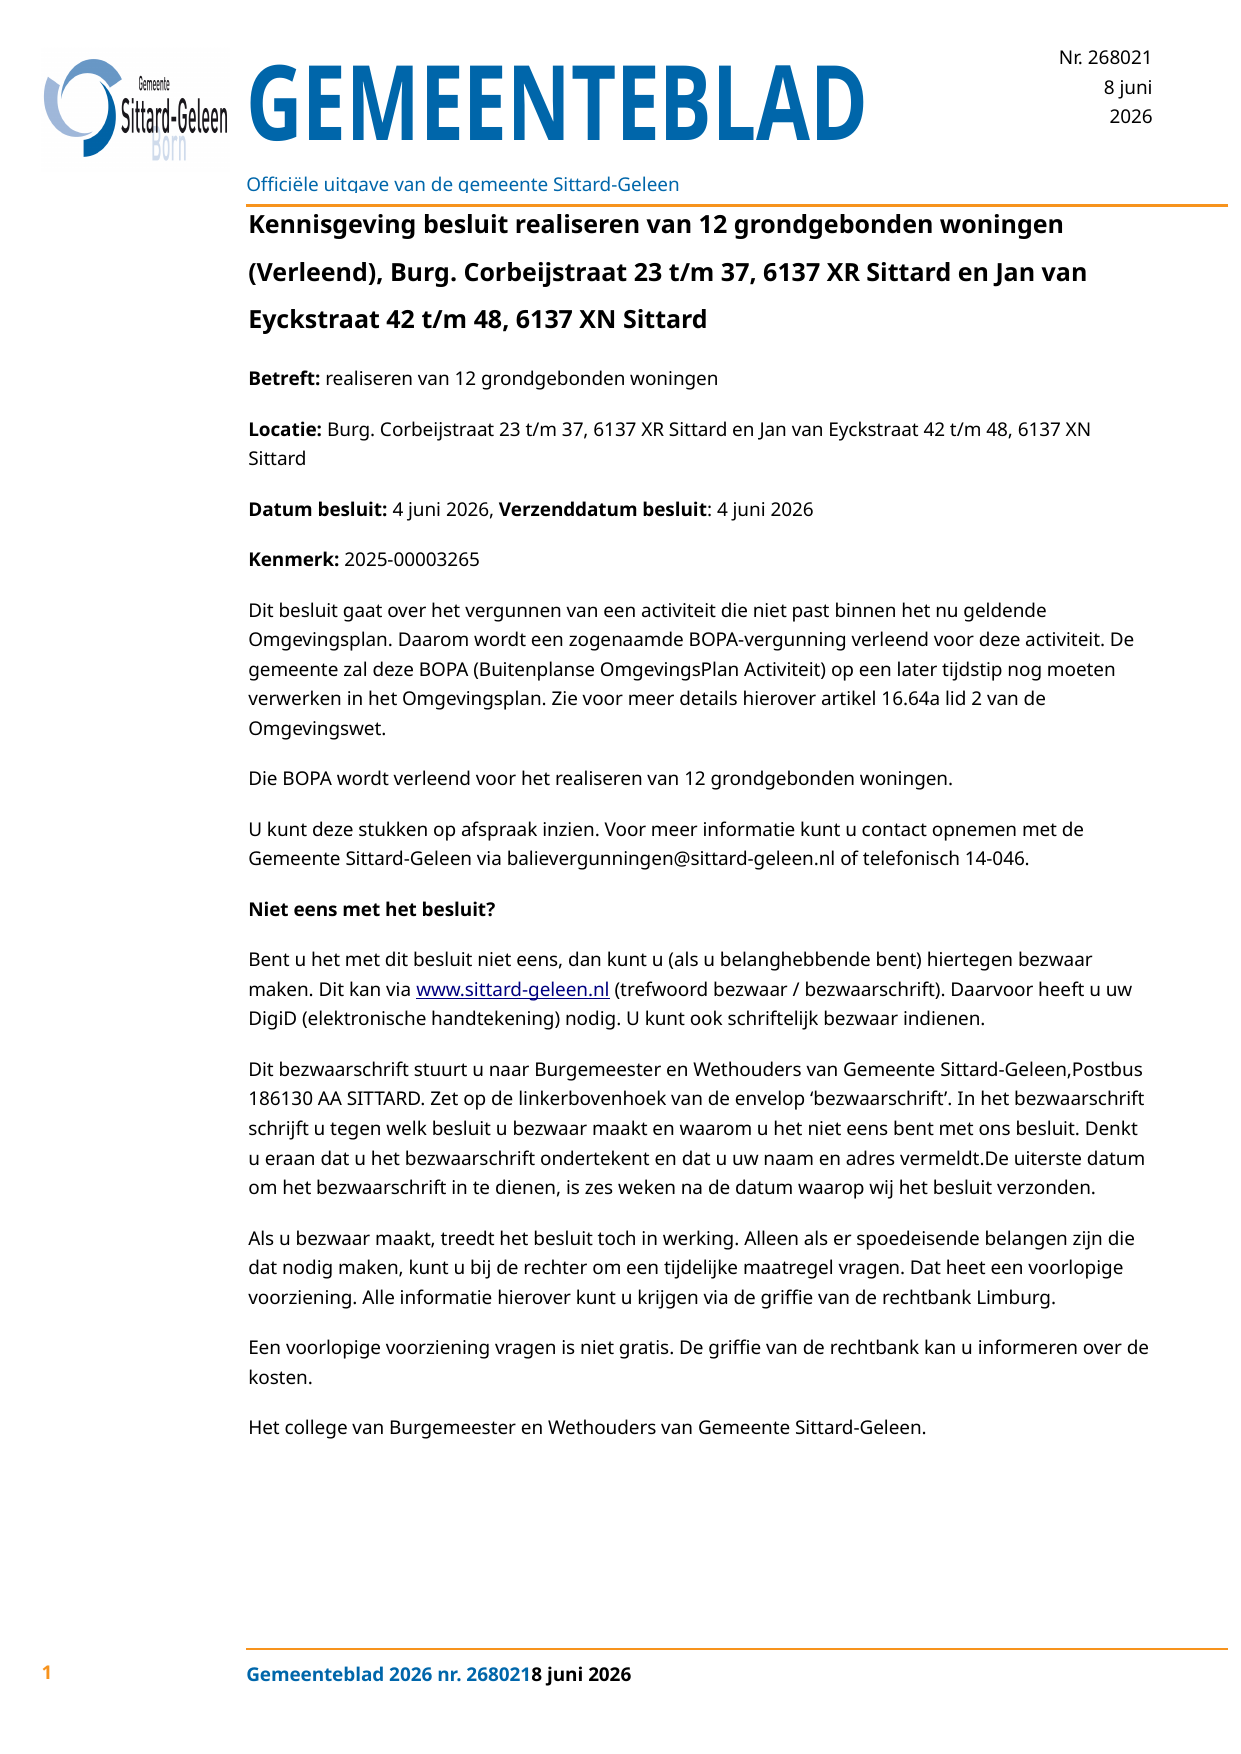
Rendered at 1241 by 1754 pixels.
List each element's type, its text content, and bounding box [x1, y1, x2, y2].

text Een voorlopige voorziening vragen is niet gratis. De griffie van de rechtbank kan u informeren over de kosten. [248, 1334, 1152, 1389]
text Locatie: Burg. Corbeijstraat 23 t/m 37, 6137 XR Sittard en Jan van Eyckstraat 42 t/m 48, 6137 XN Sittard [248, 416, 1152, 471]
text Bent u het met dit besluit niet eens, dan kunt u (als u belanghebbende bent) hiertegen bezwaar maken. Dit kan via www.sittard-geleen.nl (trefwoord bezwaar / bezwaarschrift). Daarvoor heeft u uw DigiD (elektronische handtekening) nodig. U kunt ook schriftelijk bezwaar indienen. [248, 946, 1152, 1031]
text Kennisgeving besluit realiseren van 12 grondgebonden woningen (Verleend), Burg. Corbeijstraat 23 t/m 37, 6137 XR Sittard en Jan van Eyckstraat 42 t/m 48, 6137 XN Sittard [248, 207, 1152, 336]
text Dit bezwaarschrift stuurt u naar Burgemeester en Wethouders van Gemeente Sittard-Geleen,Postbus 186130 AA SITTARD. Zet op de linkerbovenhoek van de envelop ‘bezwaarschrift’. In het bezwaarschrift schrijft u tegen welk besluit u bezwaar maakt en waarom u het niet eens bent met ons besluit. Denkt u eraan dat u het bezwaarschrift ondertekent en dat u uw naam en adres vermeldt.De uiterste datum om het bezwaarschrift in te dienen, is zes weken na de datum waarop wij het besluit verzonden. [248, 1056, 1152, 1200]
text Als u bezwaar maakt, treedt het besluit toch in werking. Alleen als er spoedeisende belangen zijn die dat nodig maken, kunt u bij de rechter om een tijdelijke maatregel vragen. Dat heet een voorlopige voorziening. Alle informatie hierover kunt u krijgen via de griffie van de rechtbank Limburg. [248, 1225, 1152, 1309]
text Betreft: realiseren van 12 grondgebonden woningen [248, 366, 1152, 391]
text Die BOPA wordt verleend voor het realiseren van 12 grondgebonden woningen. [248, 766, 1152, 791]
text Dit besluit gaat over het vergunnen van een activiteit die niet past binnen het nu geldende Omgevingsplan. Daarom wordt een zogenaamde BOPA-vergunning verleend voor deze activiteit. De gemeente zal deze BOPA (Buitenplanse OmgevingsPlan Activiteit) op een later tijdstip nog moeten verwerken in het Omgevingsplan. Zie voor meer details hierover artikel 16.64a lid 2 van de Omgevingswet. [248, 597, 1152, 741]
text Datum besluit: 4 juni 2026, Verzenddatum besluit: 4 juni 2026 [248, 496, 1152, 522]
picture [41, 47, 231, 172]
text Niet eens met het besluit? [248, 896, 1152, 922]
text Kenmerk: 2025-00003265 [248, 546, 1152, 572]
text Het college van Burgemeester en Wethouders van Gemeente Sittard-Geleen. [248, 1414, 1152, 1440]
text U kunt deze stukken op afspraak inzien. Voor meer informatie kunt u contact opnemen met de Gemeente Sittard-Geleen via balievergunningen@sittard-geleen.nl of telefonisch 14-046. [248, 816, 1152, 871]
